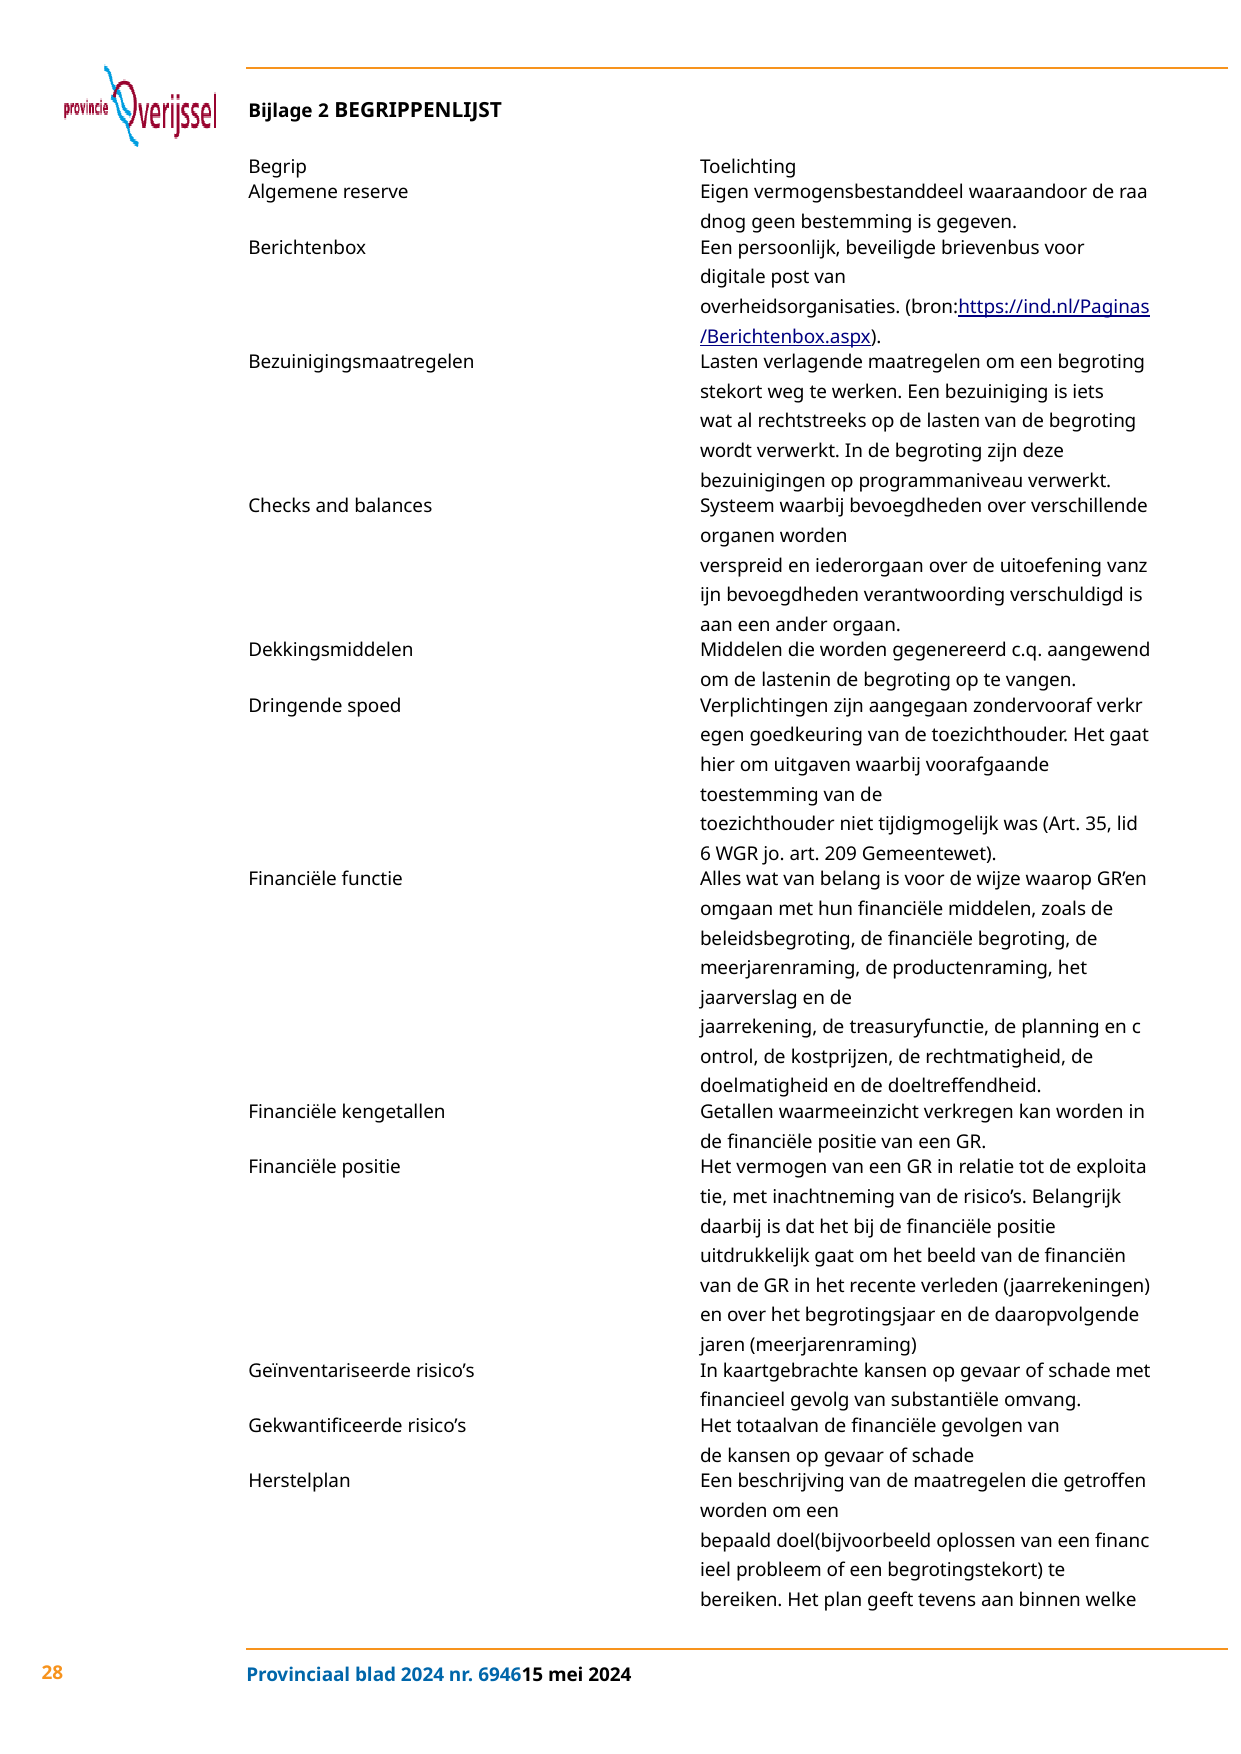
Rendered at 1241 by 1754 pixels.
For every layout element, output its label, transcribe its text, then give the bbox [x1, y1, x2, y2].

table_cell Gekwantificeerde risico’s [248, 1412, 700, 1468]
table_cell Alles wat van belang is voor de wijze waarop GR’en omgaan met hun financiële middelen, zoals de beleidsbegroting, de financiële begroting, de meerjarenraming, de productenraming, het jaarverslag en de jaarrekening, de treasuryfunctie, de planning en control, de kostprijzen, de rechtmatigheid, de doelmatigheid en de doeltreffendheid. [700, 866, 1152, 1098]
table_cell Algemene reserve [248, 179, 700, 234]
picture [41, 47, 231, 172]
table_cell Verplichtingen zijn aangegaan zondervooraf verkregen goedkeuring van de toezichthouder. Het gaat hier om uitgaven waarbij voorafgaande toestemming van de toezichthouder niet tijdigmogelijk was (Art. 35, lid 6 WGR jo. art. 209 Gemeentewet). [700, 692, 1152, 866]
table_cell Financiële kengetallen [248, 1099, 700, 1154]
table_cell Middelen die worden gegenereerd c.q. aangewend om de lastenin de begroting op te vangen. [700, 637, 1152, 692]
text Bijlage 2 BEGRIPPENLIJST [248, 95, 1152, 123]
table_cell Het vermogen van een GR in relatie tot de exploitatie, met inachtneming van de risico’s. Belangrijk daarbij is dat het bij de financiële positie uitdrukkelijk gaat om het beeld van de financiën van de GR in het recente verleden (jaarrekeningen) en over het begrotingsjaar en de daaropvolgende jaren (meerjarenraming) [700, 1154, 1152, 1357]
table_cell Getallen waarmeeinzicht verkregen kan worden in de financiële positie van een GR. [700, 1099, 1152, 1154]
table_cell Berichtenbox [248, 234, 700, 348]
table_cell Een beschrijving van de maatregelen die getroffen worden om een bepaald doel(bijvoorbeeld oplossen van een financieel probleem of een begrotingstekort) te bereiken. Het plan geeft tevens aan binnen welke [700, 1468, 1152, 1612]
table_cell Een persoonlijk, beveiligde brievenbus voor digitale post van overheidsorganisaties. (bron:https://ind.nl/Paginas/Berichtenbox.aspx). [700, 234, 1152, 348]
table_cell Dekkingsmiddelen [248, 637, 700, 692]
table_cell Geïnventariseerde risico’s [248, 1357, 700, 1412]
table_cell Financiële positie [248, 1154, 700, 1357]
table_cell Herstelplan [248, 1468, 700, 1612]
table_cell Dringende spoed [248, 692, 700, 866]
table_cell In kaartgebrachte kansen op gevaar of schade metfinancieel gevolg van substantiële omvang. [700, 1357, 1152, 1412]
table_cell Het totaalvan de financiële gevolgen van de kansen op gevaar of schade [700, 1412, 1152, 1468]
table_header Toelichting [700, 153, 1152, 179]
table_cell Eigen vermogensbestanddeel waaraandoor de raadnog geen bestemming is gegeven. [700, 179, 1152, 234]
table_header Begrip [248, 153, 700, 179]
table_cell Bezuinigingsmaatregelen [248, 349, 700, 493]
table_cell Systeem waarbij bevoegdheden over verschillende organen worden verspreid en iederorgaan over de uitoefening vanzijn bevoegdheden verantwoording verschuldigd is aan een ander orgaan. [700, 493, 1152, 637]
table_cell Financiële functie [248, 866, 700, 1098]
table_cell Lasten verlagende maatregelen om een begrotingstekort weg te werken. Een bezuiniging is iets wat al rechtstreeks op de lasten van de begroting wordt verwerkt. In de begroting zijn deze bezuinigingen op programmaniveau verwerkt. [700, 349, 1152, 493]
table_cell Checks and balances [248, 493, 700, 637]
